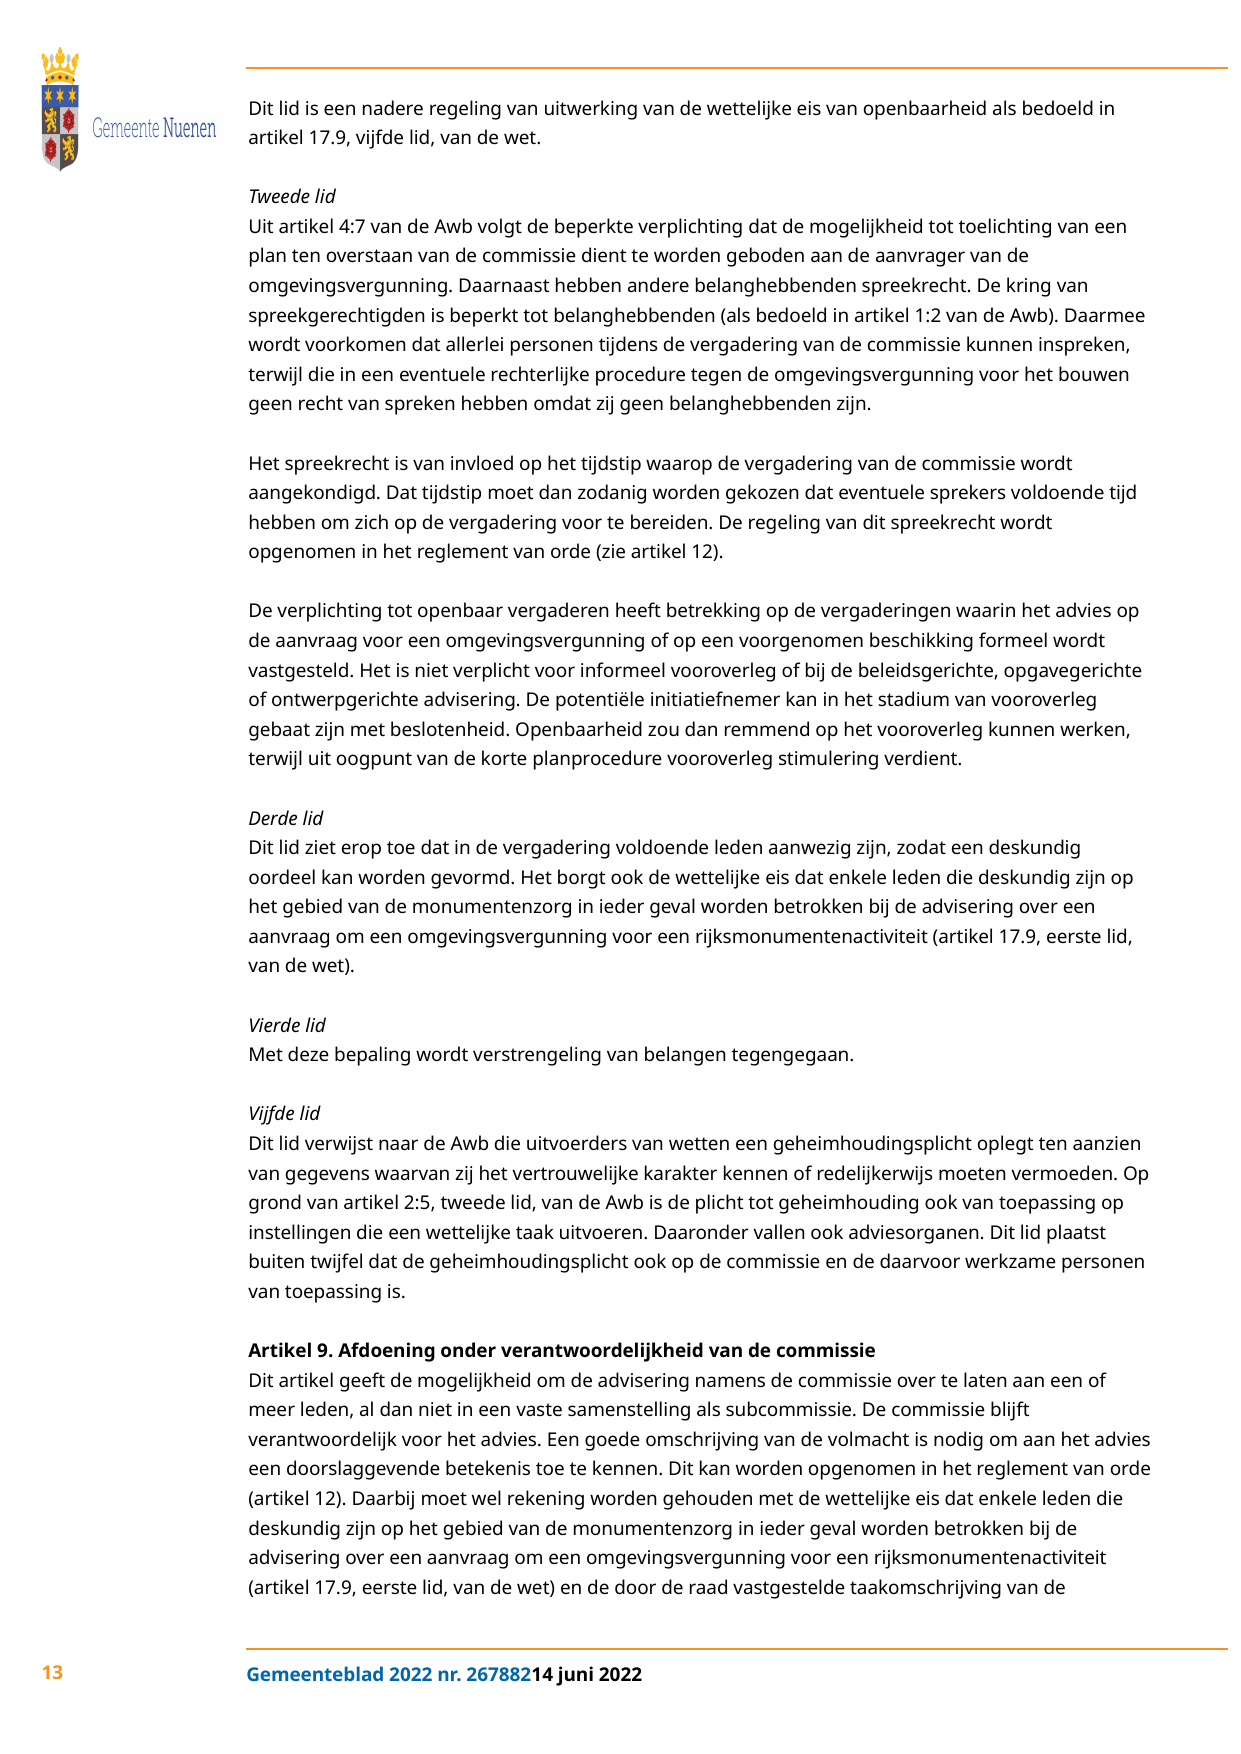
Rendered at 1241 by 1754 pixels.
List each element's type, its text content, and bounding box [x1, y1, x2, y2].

text Dit artikel geeft de mogelijkheid om de advisering namens de commissie over te laten aan een of meer leden, al dan niet in een vaste samenstelling als subcommissie. De commissie blijft verantwoordelijk voor het advies. Een goede omschrijving van de volmacht is nodig om aan het advies een doorslaggevende betekenis toe te kennen. Dit kan worden opgenomen in het reglement van orde (artikel 12). Daarbij moet wel rekening worden gehouden met de wettelijke eis dat enkele leden die deskundig zijn op het gebied van de monumentenzorg in ieder geval worden betrokken bij de advisering over een aanvraag om een omgevingsvergunning voor een rijksmonumentenactiviteit (artikel 17.9, eerste lid, van de wet) en de door de raad vastgestelde taakomschrijving van de [248, 1367, 1152, 1600]
text Artikel 9. Afdoening onder verantwoordelijkheid van de commissie [248, 1337, 1152, 1363]
text Tweede lid [248, 183, 1152, 209]
text Derde lid [248, 805, 1152, 831]
text Dit lid verwijst naar de Awb die uitvoerders van wetten een geheimhoudingsplicht oplegt ten aanzien van gegevens waarvan zij het vertrouwelijke karakter kennen of redelijkerwijs moeten vermoeden. Op grond van artikel 2:5, tweede lid, van de Awb is de plicht tot geheimhouding ook van toepassing op instellingen die een wettelijke taak uitvoeren. Daaronder vallen ook adviesorganen. Dit lid plaatst buiten twijfel dat de geheimhoudingsplicht ook op de commissie en de daarvoor werkzame personen van toepassing is. [248, 1130, 1152, 1304]
text Met deze bepaling wordt verstrengeling van belangen tegengegaan. [248, 1041, 1152, 1067]
text Vijfde lid [248, 1101, 1152, 1126]
text Uit artikel 4:7 van de Awb volgt de beperkte verplichting dat de mogelijkheid tot toelichting van een plan ten overstaan van de commissie dient te worden geboden aan de aanvrager van de omgevingsvergunning. Daarnaast hebben andere belanghebbenden spreekrecht. De kring van spreekgerechtigden is beperkt tot belanghebbenden (als bedoeld in artikel 1:2 van de Awb). Daarmee wordt voorkomen dat allerlei personen tijdens de vergadering van de commissie kunnen inspreken, terwijl die in een eventuele rechterlijke procedure tegen de omgevingsvergunning voor het bouwen geen recht van spreken hebben omdat zij geen belanghebbenden zijn. [248, 213, 1152, 416]
text Dit lid is een nadere regeling van uitwerking van de wettelijke eis van openbaarheid als bedoeld in artikel 17.9, vijfde lid, van de wet. [248, 95, 1152, 150]
text Vierde lid [248, 1012, 1152, 1038]
picture [41, 47, 231, 172]
text Dit lid ziet erop toe dat in de vergadering voldoende leden aanwezig zijn, zodat een deskundig oordeel kan worden gevormd. Het borgt ook de wettelijke eis dat enkele leden die deskundig zijn op het gebied van de monumentenzorg in ieder geval worden betrokken bij de advisering over een aanvraag om een omgevingsvergunning voor een rijksmonumentenactiviteit (artikel 17.9, eerste lid, van de wet). [248, 834, 1152, 978]
text De verplichting tot openbaar vergaderen heeft betrekking op de vergaderingen waarin het advies op de aanvraag voor een omgevingsvergunning of op een voorgenomen beschikking formeel wordt vastgesteld. Het is niet verplicht voor informeel vooroverleg of bij de beleidsgerichte, opgavegerichte of ontwerpgerichte advisering. De potentiële initiatiefnemer kan in het stadium van vooroverleg gebaat zijn met beslotenheid. Openbaarheid zou dan remmend op het vooroverleg kunnen werken, terwijl uit oogpunt van de korte planprocedure vooroverleg stimulering verdient. [248, 598, 1152, 771]
text Het spreekrecht is van invloed op het tijdstip waarop de vergadering van de commissie wordt aangekondigd. Dat tijdstip moet dan zodanig worden gekozen dat eventuele sprekers voldoende tijd hebben om zich op de vergadering voor te bereiden. De regeling van dit spreekrecht wordt opgenomen in het reglement van orde (zie artikel 12). [248, 450, 1152, 564]
